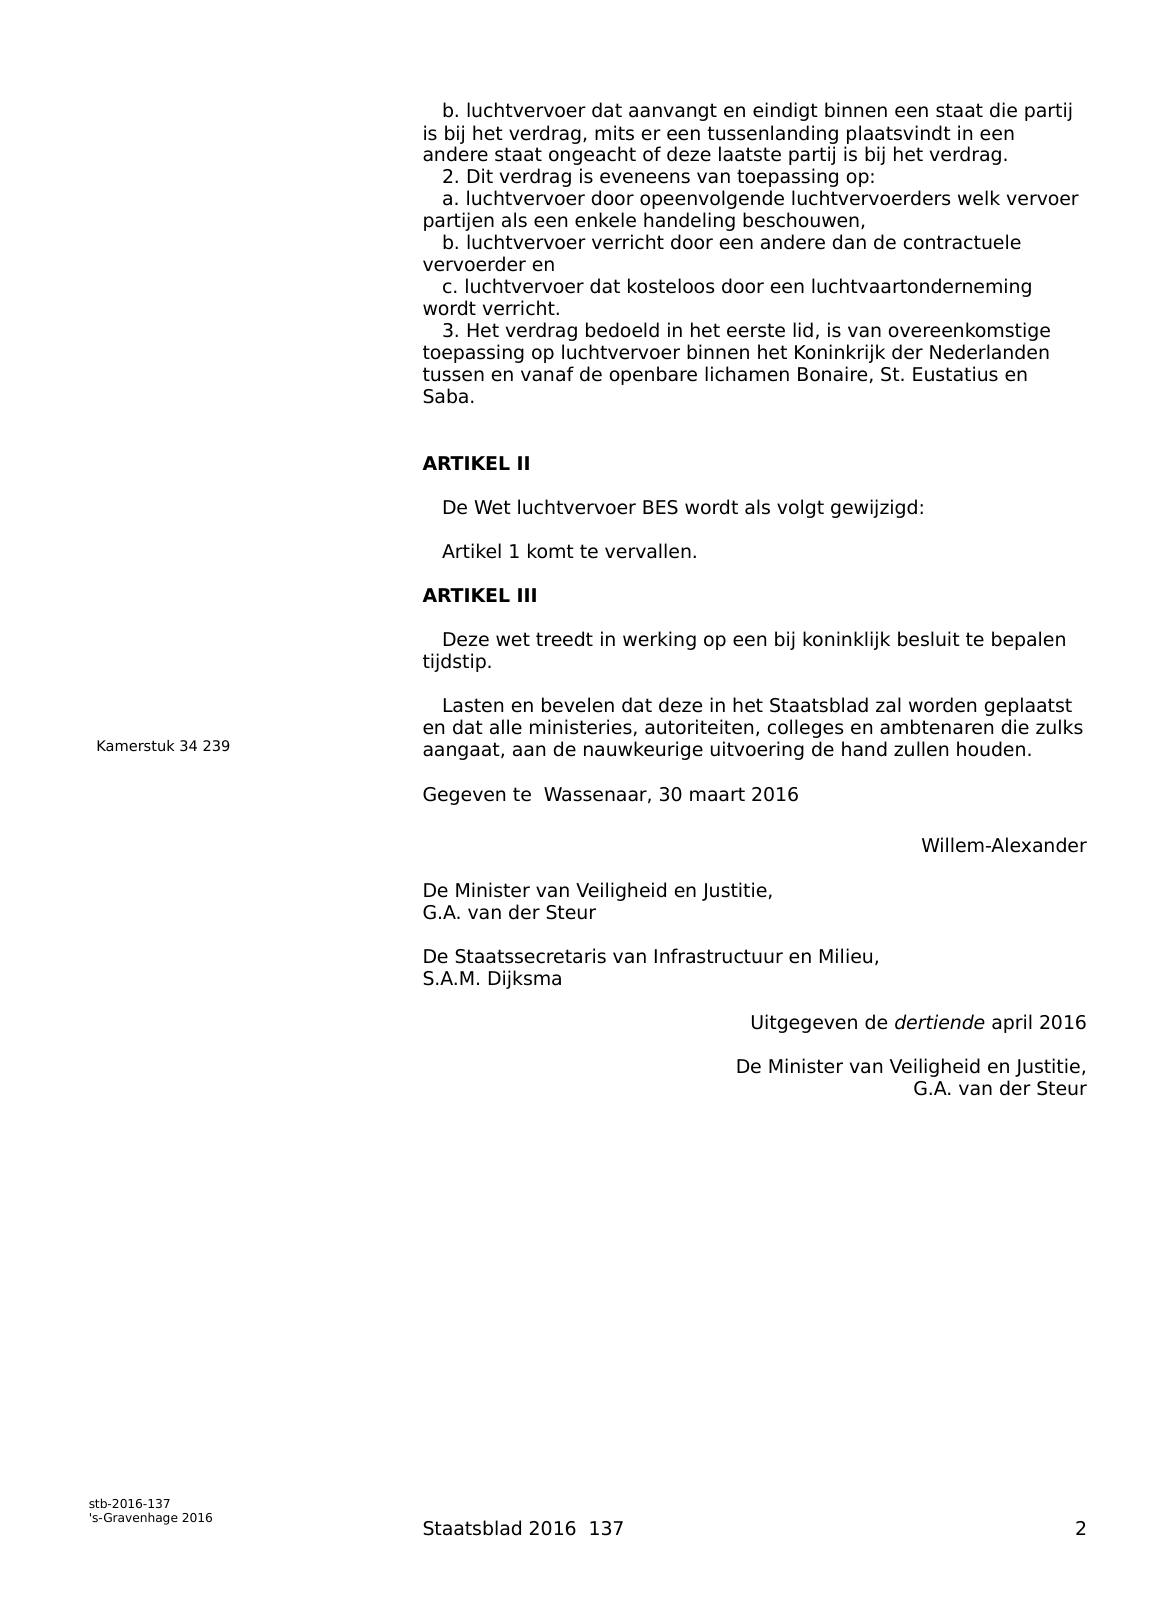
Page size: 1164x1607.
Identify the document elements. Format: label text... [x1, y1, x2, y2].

text Deze wet treedt in werking op een bij koninklijk besluit te bepalen tijdstip. [422, 629, 1087, 673]
text Willem-Alexander [422, 835, 1087, 857]
text a. luchtvervoer door opeenvolgende luchtvervoerders welk vervoer partijen als een enkele handeling beschouwen, [422, 188, 1087, 232]
text 's-Gravenhage 2016 [88, 1511, 323, 1525]
text Lasten en bevelen dat deze in het Staatsblad zal worden geplaatst en dat alle ministeries, autoriteiten, colleges en ambtenaren die zulks aangaat, aan de nauwkeurige uitvoering de hand zullen houden. [422, 695, 1087, 761]
text De Wet luchtvervoer BES wordt als volgt gewijzigd: [422, 497, 1087, 519]
text b. luchtvervoer verricht door een andere dan de contractuele vervoerder en [422, 232, 1087, 276]
text De Minister van Veiligheid en Justitie, G.A. van der Steur [422, 879, 1087, 923]
text De Minister van Veiligheid en Justitie, G.A. van der Steur [422, 1056, 1087, 1100]
text Uitgegeven de dertiende april 2016 [422, 1012, 1087, 1034]
text 2. Dit verdrag is eveneens van toepassing op: [422, 166, 1087, 188]
subtitle ARTIKEL II [422, 452, 1087, 474]
subtitle ARTIKEL III [422, 585, 1087, 607]
text Gegeven te Wassenaar, 30 maart 2016 [422, 783, 1087, 805]
text b. luchtvervoer dat aanvangt en eindigt binnen een staat die partij is bij het verdrag, mits er een tussenlanding plaatsvindt in een andere staat ongeacht of deze laatste partij is bij het verdrag. [422, 100, 1087, 166]
text Kamerstuk 34 239 [77, 738, 396, 755]
text Artikel 1 komt te vervallen. [422, 541, 1087, 563]
text stb-2016-137 [88, 1497, 323, 1511]
text De Staatssecretaris van Infrastructuur en Milieu, S.A.M. Dijksma [422, 946, 1087, 990]
text c. luchtvervoer dat kosteloos door een luchtvaartonderneming wordt verricht. [422, 276, 1087, 320]
text 3. Het verdrag bedoeld in het eerste lid, is van overeenkomstige toepassing op luchtvervoer binnen het Koninkrijk der Nederlanden tussen en vanaf de openbare lichamen Bonaire, St. Eustatius en Saba. [422, 320, 1087, 408]
